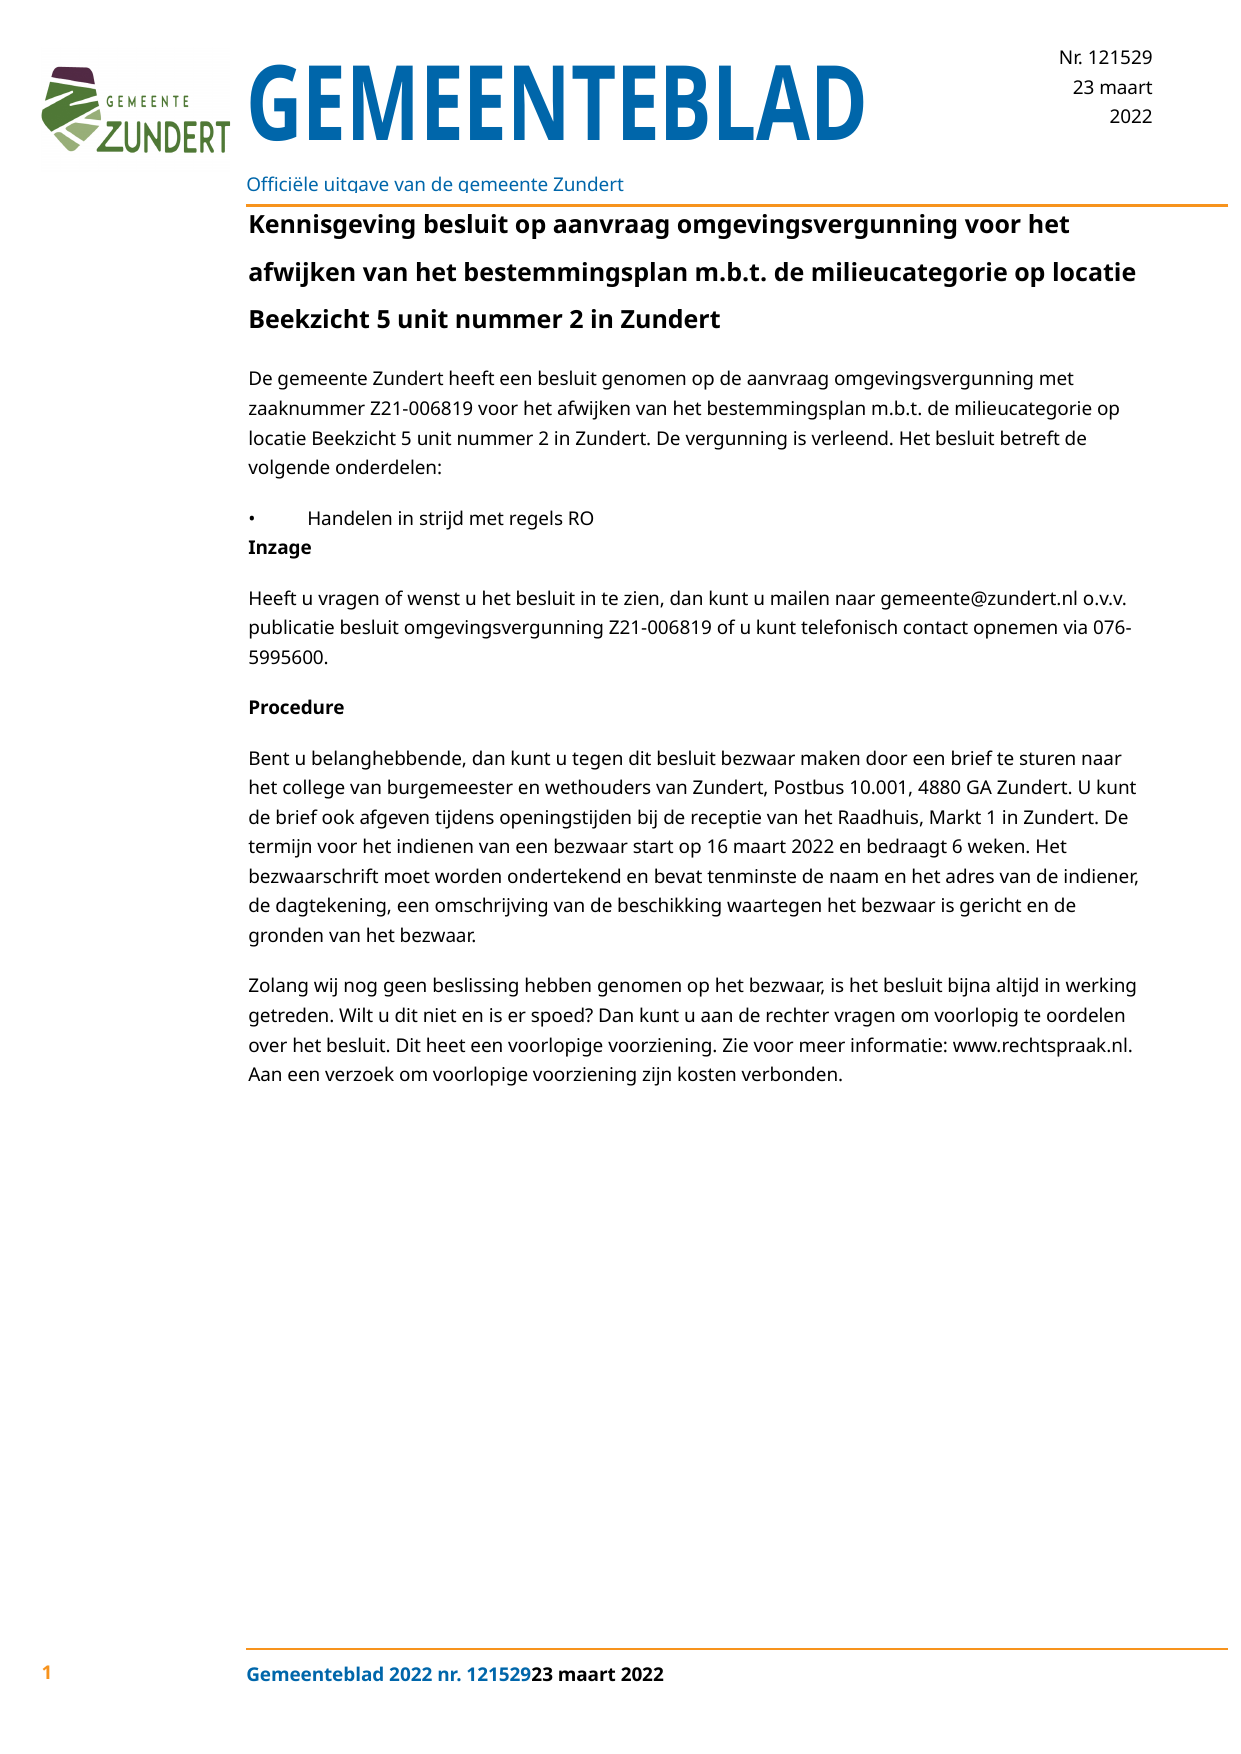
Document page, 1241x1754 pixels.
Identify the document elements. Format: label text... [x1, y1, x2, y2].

text Procedure [248, 694, 1152, 720]
picture [41, 47, 231, 172]
text Kennisgeving besluit op aanvraag omgevingsvergunning voor het afwijken van het bestemmingsplan m.b.t. de milieucategorie op locatie Beekzicht 5 unit nummer 2 in Zundert [248, 207, 1152, 336]
text Bent u belanghebbende, dan kunt u tegen dit besluit bezwaar maken door een brief te sturen naar het college van burgemeester en wethouders van Zundert, Postbus 10.001, 4880 GA Zundert. U kunt de brief ook afgeven tijdens openingstijden bij de receptie van het Raadhuis, Markt 1 in Zundert. De termijn voor het indienen van een bezwaar start op 16 maart 2022 en bedraagt 6 weken. Het bezwaarschrift moet worden ondertekend en bevat tenminste de naam en het adres van de indiener, de dagtekening, een omschrijving van de beschikking waartegen het bezwaar is gericht en de gronden van het bezwaar. [248, 745, 1152, 948]
list Handelen in strijd met regels RO [248, 505, 1152, 530]
text De gemeente Zundert heeft een besluit genomen op de aanvraag omgevingsvergunning met zaaknummer Z21-006819 voor het afwijken van het bestemmingsplan m.b.t. de milieucategorie op locatie Beekzicht 5 unit nummer 2 in Zundert. De vergunning is verleend. Het besluit betreft de volgende onderdelen: [248, 366, 1152, 480]
text Zolang wij nog geen beslissing hebben genomen op het bezwaar, is het besluit bijna altijd in werking getreden. Wilt u dit niet en is er spoed? Dan kunt u aan de rechter vragen om voorlopig te oordelen over het besluit. Dit heet een voorlopige voorziening. Zie voor meer informatie: www.rechtspraak.nl. Aan een verzoek om voorlopige voorziening zijn kosten verbonden. [248, 973, 1152, 1087]
text Inzage [248, 534, 1152, 560]
text Heeft u vragen of wenst u het besluit in te zien, dan kunt u mailen naar gemeente@zundert.nl o.v.v. publicatie besluit omgevingsvergunning Z21-006819 of u kunt telefonisch contact opnemen via 076-5995600. [248, 585, 1152, 669]
